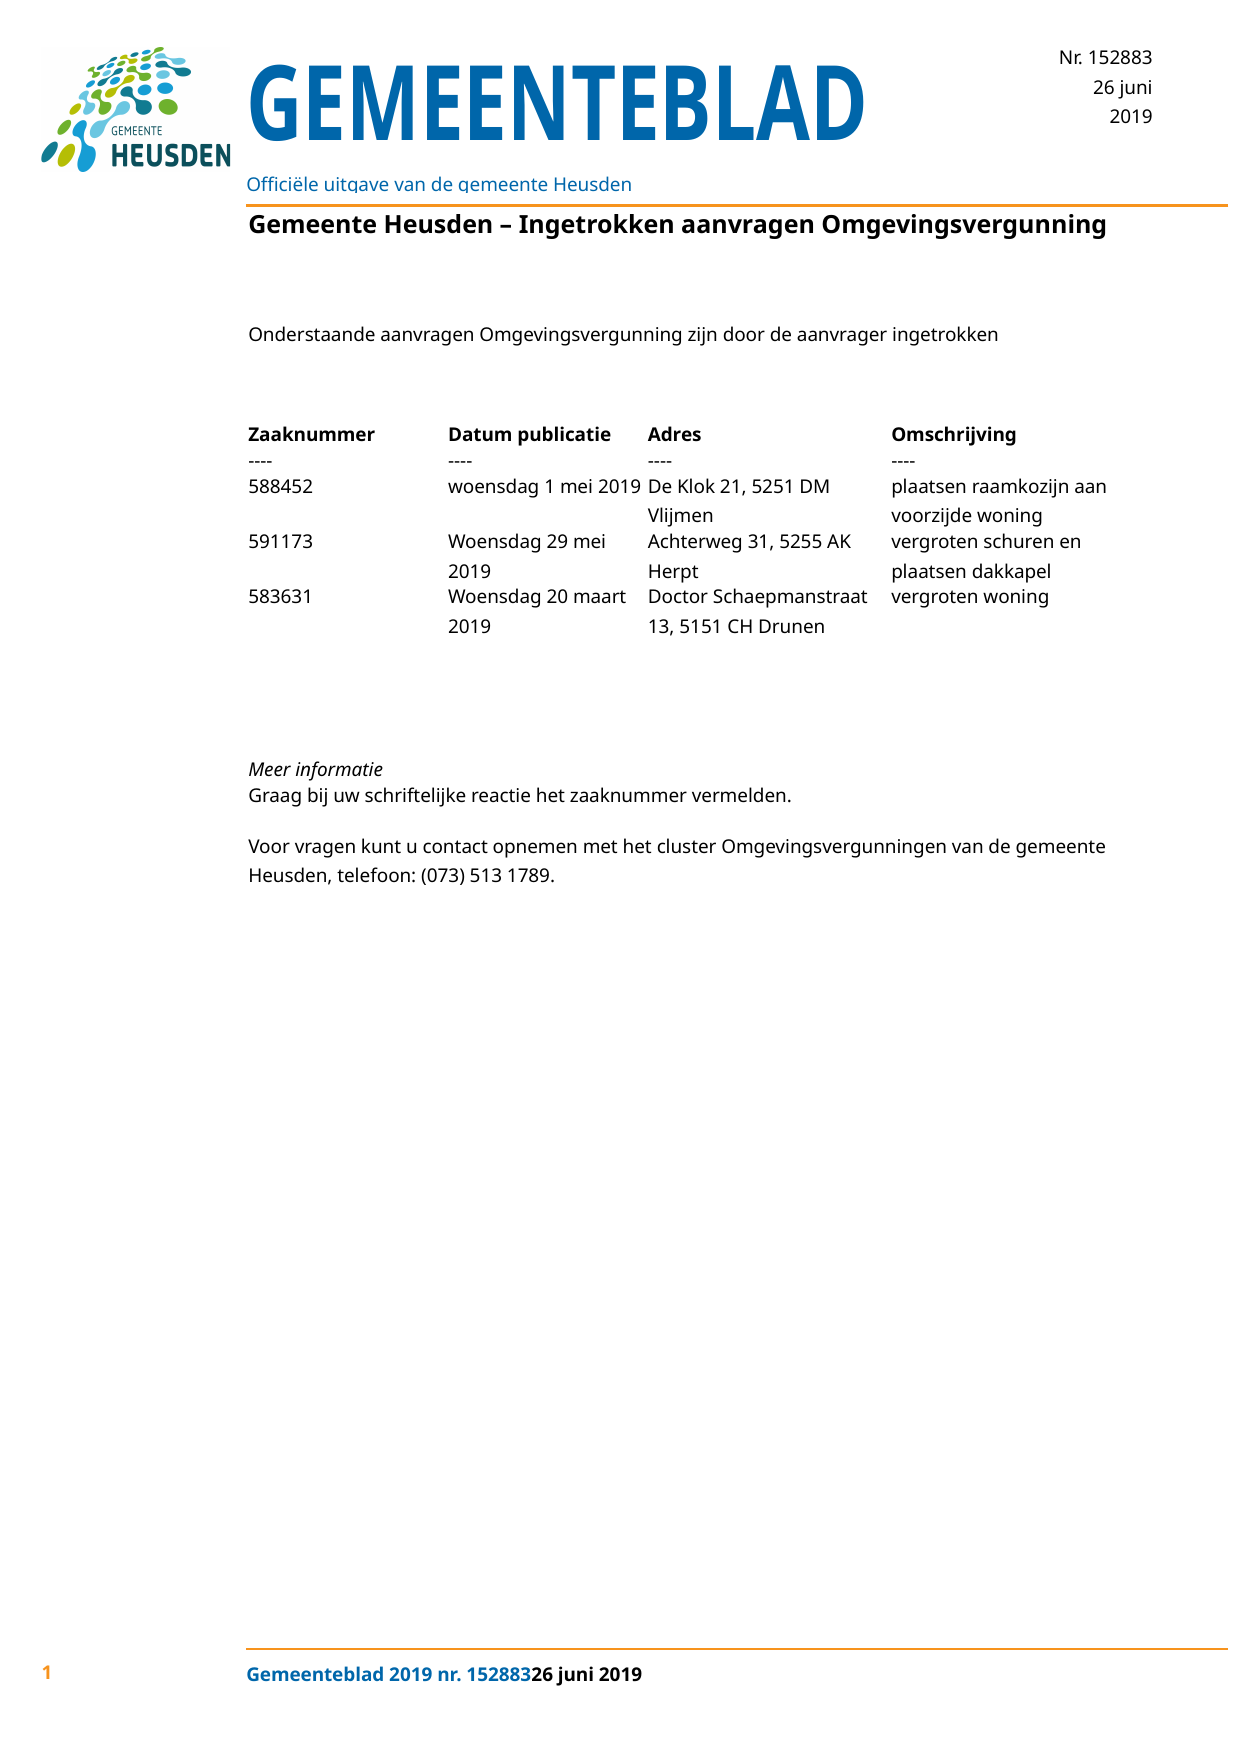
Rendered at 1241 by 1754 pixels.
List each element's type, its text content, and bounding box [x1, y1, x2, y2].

table_cell De Klok 21, 5251 DM Vlijmen [648, 473, 891, 528]
table_cell vergroten woning [891, 584, 1152, 639]
picture [41, 47, 231, 172]
table_cell Woensdag 20 maart 2019 [448, 584, 648, 639]
text Gemeente Heusden – Ingetrokken aanvragen Omgevingsvergunning [248, 207, 1152, 241]
table_cell 591173 [248, 529, 448, 584]
table_cell vergroten schuren en plaatsen dakkapel [891, 529, 1152, 584]
table_cell ---- [648, 448, 891, 473]
text Onderstaande aanvragen Omgevingsvergunning zijn door de aanvrager ingetrokken [248, 321, 1152, 346]
table_header Zaaknummer [248, 422, 448, 447]
table_cell ---- [248, 448, 448, 473]
table_header Adres [648, 422, 891, 447]
table_cell woensdag 1 mei 2019 [448, 473, 648, 528]
table_cell plaatsen raamkozijn aan voorzijde woning [891, 473, 1152, 528]
table_header Omschrijving [891, 422, 1152, 447]
text Graag bij uw schriftelijke reactie het zaaknummer vermelden. [248, 782, 1152, 808]
text Meer informatie [248, 757, 1152, 782]
table_cell ---- [448, 448, 648, 473]
table_cell ---- [891, 448, 1152, 473]
table_cell 583631 [248, 584, 448, 639]
table_header Datum publicatie [448, 422, 648, 447]
table_cell 588452 [248, 473, 448, 528]
table_cell Doctor Schaepmanstraat 13, 5151 CH Drunen [648, 584, 891, 639]
text Voor vragen kunt u contact opnemen met het cluster Omgevingsvergunningen van de gemeente Heusden, telefoon: (073) 513 1789. [248, 833, 1152, 888]
table_cell Achterweg 31, 5255 AK Herpt [648, 529, 891, 584]
table_cell Woensdag 29 mei 2019 [448, 529, 648, 584]
